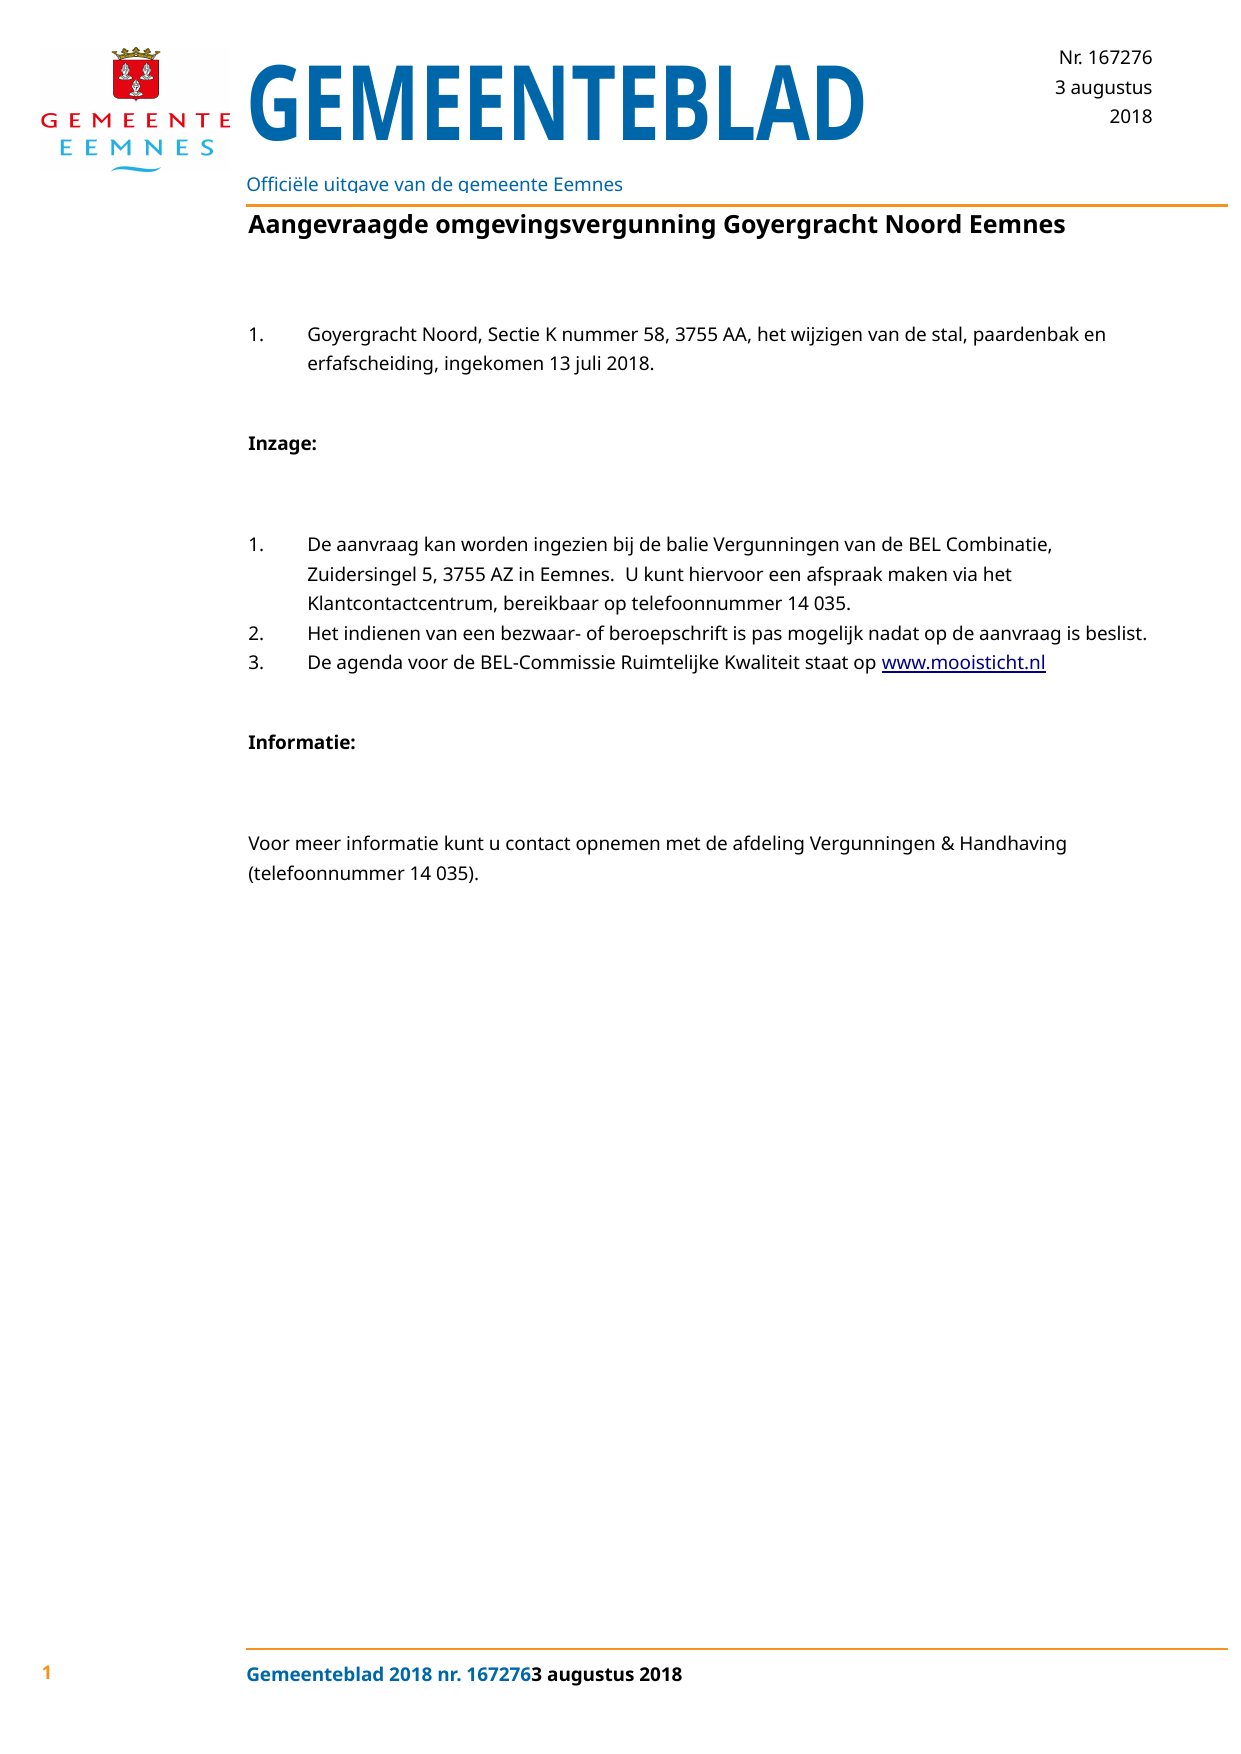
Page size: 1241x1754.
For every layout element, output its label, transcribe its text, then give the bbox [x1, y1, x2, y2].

list Goyergracht Noord, Sectie K nummer 58, 3755 AA, het wijzigen van de stal, paardenbak en erfafscheiding, ingekomen 13 juli 2018. [248, 321, 1152, 376]
text Voor meer informatie kunt u contact opnemen met de afdeling Vergunningen & Handhaving (telefoonnummer 14 035). [248, 830, 1152, 886]
list De agenda voor de BEL-Commissie Ruimtelijke Kwaliteit staat op www.mooisticht.nl [248, 649, 1152, 675]
list De aanvraag kan worden ingezien bij de balie Vergunningen van de BEL Combinatie, Zuidersingel 5, 3755 AZ in Eemnes. U kunt hiervoor een afspraak maken via het Klantcontactcentrum, bereikbaar op telefoonnummer 14 035. [248, 531, 1152, 616]
picture [41, 47, 231, 172]
text Informatie: [248, 729, 1152, 755]
list Het indienen van een bezwaar- of beroepschrift is pas mogelijk nadat op de aanvraag is beslist. [248, 620, 1152, 646]
text Inzage: [248, 430, 1152, 456]
text Aangevraagde omgevingsvergunning Goyergracht Noord Eemnes [248, 207, 1152, 241]
